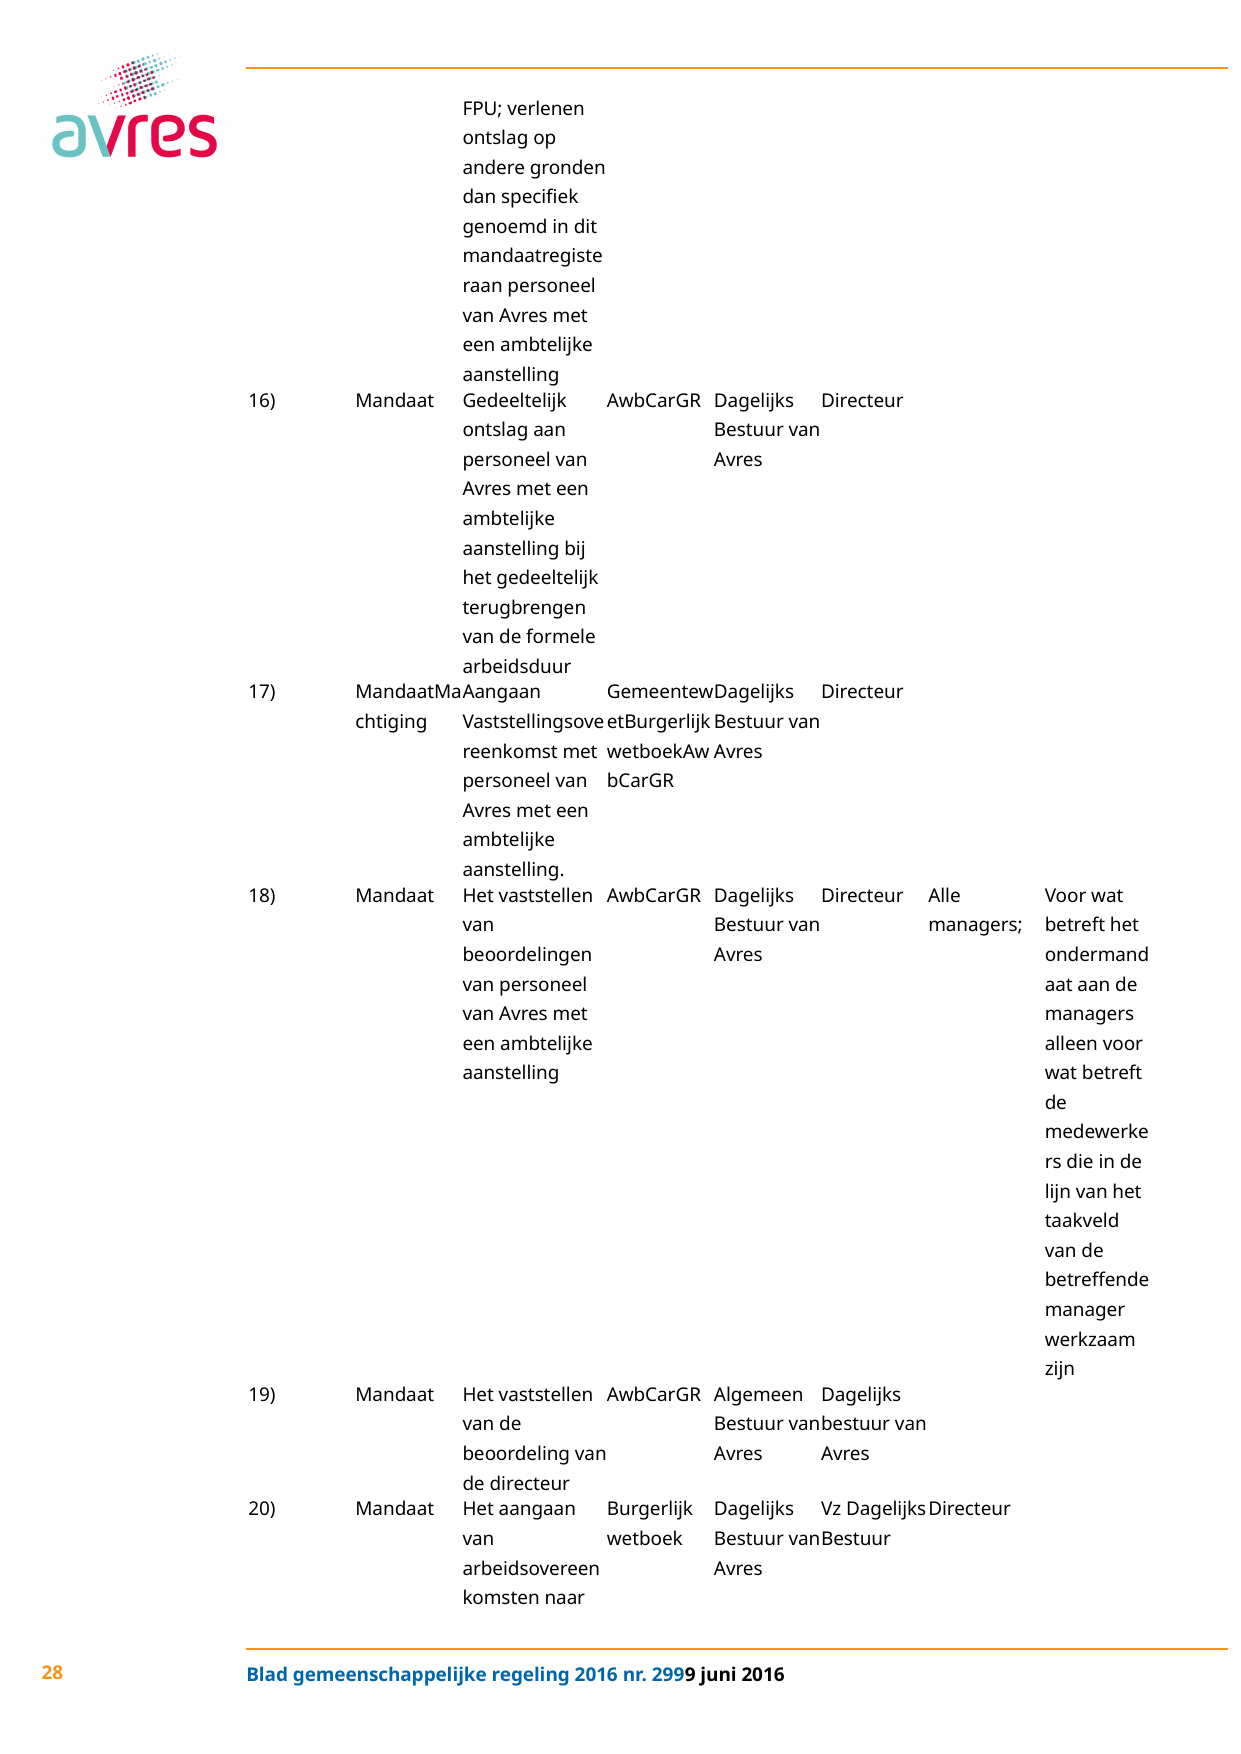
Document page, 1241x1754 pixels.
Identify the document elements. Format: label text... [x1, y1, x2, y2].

table_cell Mandaat [355, 387, 462, 679]
table_cell Dagelijks Bestuur van Avres [714, 882, 821, 1381]
table_cell Alle managers; [928, 882, 1044, 1381]
table_cell Dagelijks bestuur van Avres [821, 1381, 928, 1496]
table_cell [355, 95, 462, 387]
table_cell Mandaat [355, 1381, 462, 1496]
table_cell Directeur [928, 1496, 1044, 1610]
table_cell Vz Dagelijks Bestuur [821, 1496, 928, 1610]
table_cell [1045, 679, 1152, 882]
table_cell Mandaat [355, 1496, 462, 1610]
table_cell AwbCarGR [607, 387, 714, 679]
table_cell [1045, 1381, 1152, 1496]
table_cell Dagelijks Bestuur van Avres [714, 387, 821, 679]
table_cell Mandaat [355, 882, 462, 1381]
table_cell Directeur [821, 882, 928, 1381]
table_cell Het vaststellen van beoordelingen van personeel van Avres met een ambtelijke aanstelling [462, 882, 607, 1381]
table_cell Voor wat betreft het ondermandaat aan de managers alleen voor wat betreft de medewerkers die in de lijn van het taakveld van de betreffende manager werkzaam zijn [1045, 882, 1152, 1381]
table_cell [607, 95, 714, 387]
table_cell FPU; verlenen ontslag op andere gronden dan specifiek genoemd in dit mandaatregisteraan personeel van Avres met een ambtelijke aanstelling [462, 95, 607, 387]
table_cell Gedeeltelijk ontslag aan personeel van Avres met een ambtelijke aanstelling bij het gedeeltelijk terugbrengen van de formele arbeidsduur [462, 387, 607, 679]
table_cell 17) [248, 679, 355, 882]
table_cell 18) [248, 882, 355, 1381]
table_cell MandaatMachtiging [355, 679, 462, 882]
table_cell 20) [248, 1496, 355, 1610]
table_cell [928, 1381, 1044, 1496]
table_cell [1045, 1496, 1152, 1610]
table_cell AwbCarGR [607, 882, 714, 1381]
table_cell [928, 679, 1044, 882]
table_cell Aangaan Vaststellingsovereenkomst met personeel van Avres met een ambtelijke aanstelling. [462, 679, 607, 882]
table_cell [821, 95, 928, 387]
table_cell 19) [248, 1381, 355, 1496]
table_cell Directeur [821, 387, 928, 679]
table_cell [1045, 95, 1152, 387]
table_cell Burgerlijk wetboek [607, 1496, 714, 1610]
table_cell Directeur [821, 679, 928, 882]
table_cell AwbCarGR [607, 1381, 714, 1496]
table_cell Het aangaan van arbeidsovereenkomsten naar [462, 1496, 607, 1610]
picture [41, 47, 231, 172]
table_cell GemeentewetBurgerlijk wetboekAwbCarGR [607, 679, 714, 882]
table_cell Algemeen Bestuur van Avres [714, 1381, 821, 1496]
table_cell [928, 95, 1044, 387]
table_cell Het vaststellen van de beoordeling van de directeur [462, 1381, 607, 1496]
table_cell Dagelijks Bestuur van Avres [714, 1496, 821, 1610]
table_cell [928, 387, 1044, 679]
table_cell [1045, 387, 1152, 679]
table_cell [714, 95, 821, 387]
table_cell 16) [248, 387, 355, 679]
table_cell Dagelijks Bestuur van Avres [714, 679, 821, 882]
table_cell [248, 95, 355, 387]
